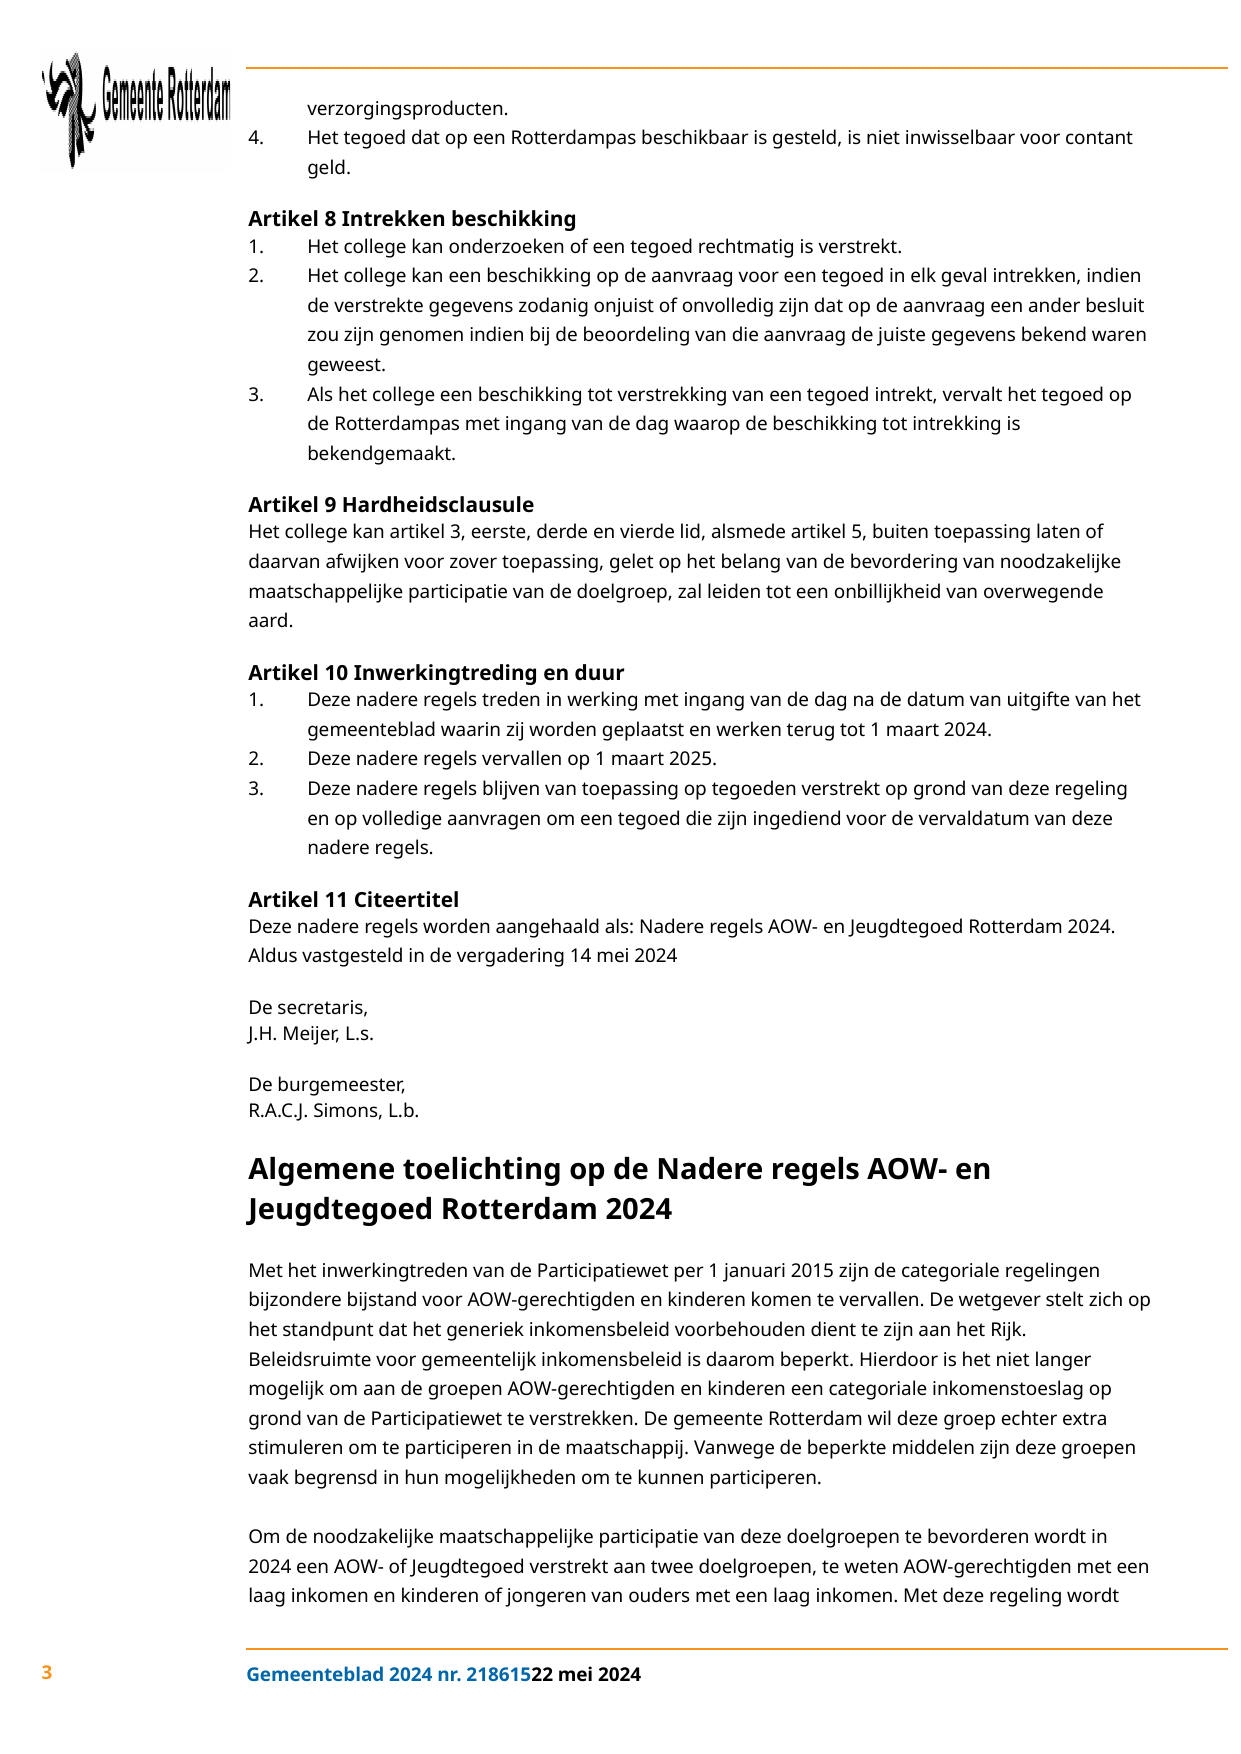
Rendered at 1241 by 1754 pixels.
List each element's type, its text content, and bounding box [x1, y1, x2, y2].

text Het college kan artikel 3, eerste, derde en vierde lid, alsmede artikel 5, buiten toepassing laten of daarvan afwijken voor zover toepassing, gelet op het belang van de bevordering van noodzakelijke maatschappelijke participatie van de doelgroep, zal leiden tot een onbillijkheid van overwegende aard. [248, 519, 1152, 633]
text Artikel 8 Intrekken beschikking [248, 204, 1152, 233]
list Deze nadere regels vervallen op 1 maart 2025. [248, 746, 1152, 771]
text De secretaris, [248, 994, 1152, 1020]
picture [41, 47, 231, 172]
list Deze nadere regels blijven van toepassing op tegoeden verstrekt op grond van deze regeling en op volledige aanvragen om een tegoed die zijn ingediend voor de vervaldatum van deze nadere regels. [248, 775, 1152, 860]
text De burgemeester, [248, 1071, 1152, 1097]
text Deze nadere regels worden aangehaald als: Nadere regels AOW- en Jeugdtegoed Rotterdam 2024. [248, 913, 1152, 939]
list Als het college een beschikking tot verstrekking van een tegoed intrekt, vervalt het tegoed op de Rotterdampas met ingang van de dag waarop de beschikking tot intrekking is bekendgemaakt. [248, 381, 1152, 466]
text Artikel 11 Citeertitel [248, 885, 1152, 913]
text Artikel 9 Hardheidsclausule [248, 490, 1152, 519]
list Het tegoed dat op een Rotterdampas beschikbaar is gesteld, is niet inwisselbaar voor contant geld. [248, 124, 1152, 180]
text R.A.C.J. Simons, L.b. [248, 1097, 1152, 1123]
list Het college kan een beschikking op de aanvraag voor een tegoed in elk geval intrekken, indien de verstrekte gegevens zodanig onjuist of onvolledig zijn dat op de aanvraag een ander besluit zou zijn genomen indien bij de beoordeling van die aanvraag de juiste gegevens bekend waren geweest. [248, 262, 1152, 377]
list Het college kan onderzoeken of een tegoed rechtmatig is verstrekt. [248, 233, 1152, 258]
text Aldus vastgesteld in de vergadering 14 mei 2024 [248, 943, 1152, 968]
text Artikel 10 Inwerkingtreding en duur [248, 658, 1152, 686]
list Deze nadere regels treden in werking met ingang van de dag na de datum van uitgifte van het gemeenteblad waarin zij worden geplaatst en werken terug tot 1 maart 2024. [248, 686, 1152, 742]
text Algemene toelichting op de Nadere regels AOW- en Jeugdtegoed Rotterdam 2024 [248, 1148, 1152, 1228]
text J.H. Meijer, L.s. [248, 1020, 1152, 1046]
list verzorgingsproducten. [248, 95, 1152, 121]
text Met het inwerkingtreden van de Participatiewet per 1 januari 2015 zijn de categoriale regelingen bijzondere bijstand voor AOW-gerechtigden en kinderen komen te vervallen. De wetgever stelt zich op het standpunt dat het generiek inkomensbeleid voorbehouden dient te zijn aan het Rijk. Beleidsruimte voor gemeentelijk inkomensbeleid is daarom beperkt. Hierdoor is het niet langer mogelijk om aan de groepen AOW-gerechtigden en kinderen een categoriale inkomenstoeslag op grond van de Participatiewet te verstrekken. De gemeente Rotterdam wil deze groep echter extra stimuleren om te participeren in de maatschappij. Vanwege de beperkte middelen zijn deze groepen vaak begrensd in hun mogelijkheden om te kunnen participeren. [248, 1257, 1152, 1490]
text Om de noodzakelijke maatschappelijke participatie van deze doelgroepen te bevorderen wordt in 2024 een AOW- of Jeugdtegoed verstrekt aan twee doelgroepen, te weten AOW-gerechtigden met een laag inkomen en kinderen of jongeren van ouders met een laag inkomen. Met deze regeling wordt [248, 1523, 1152, 1608]
